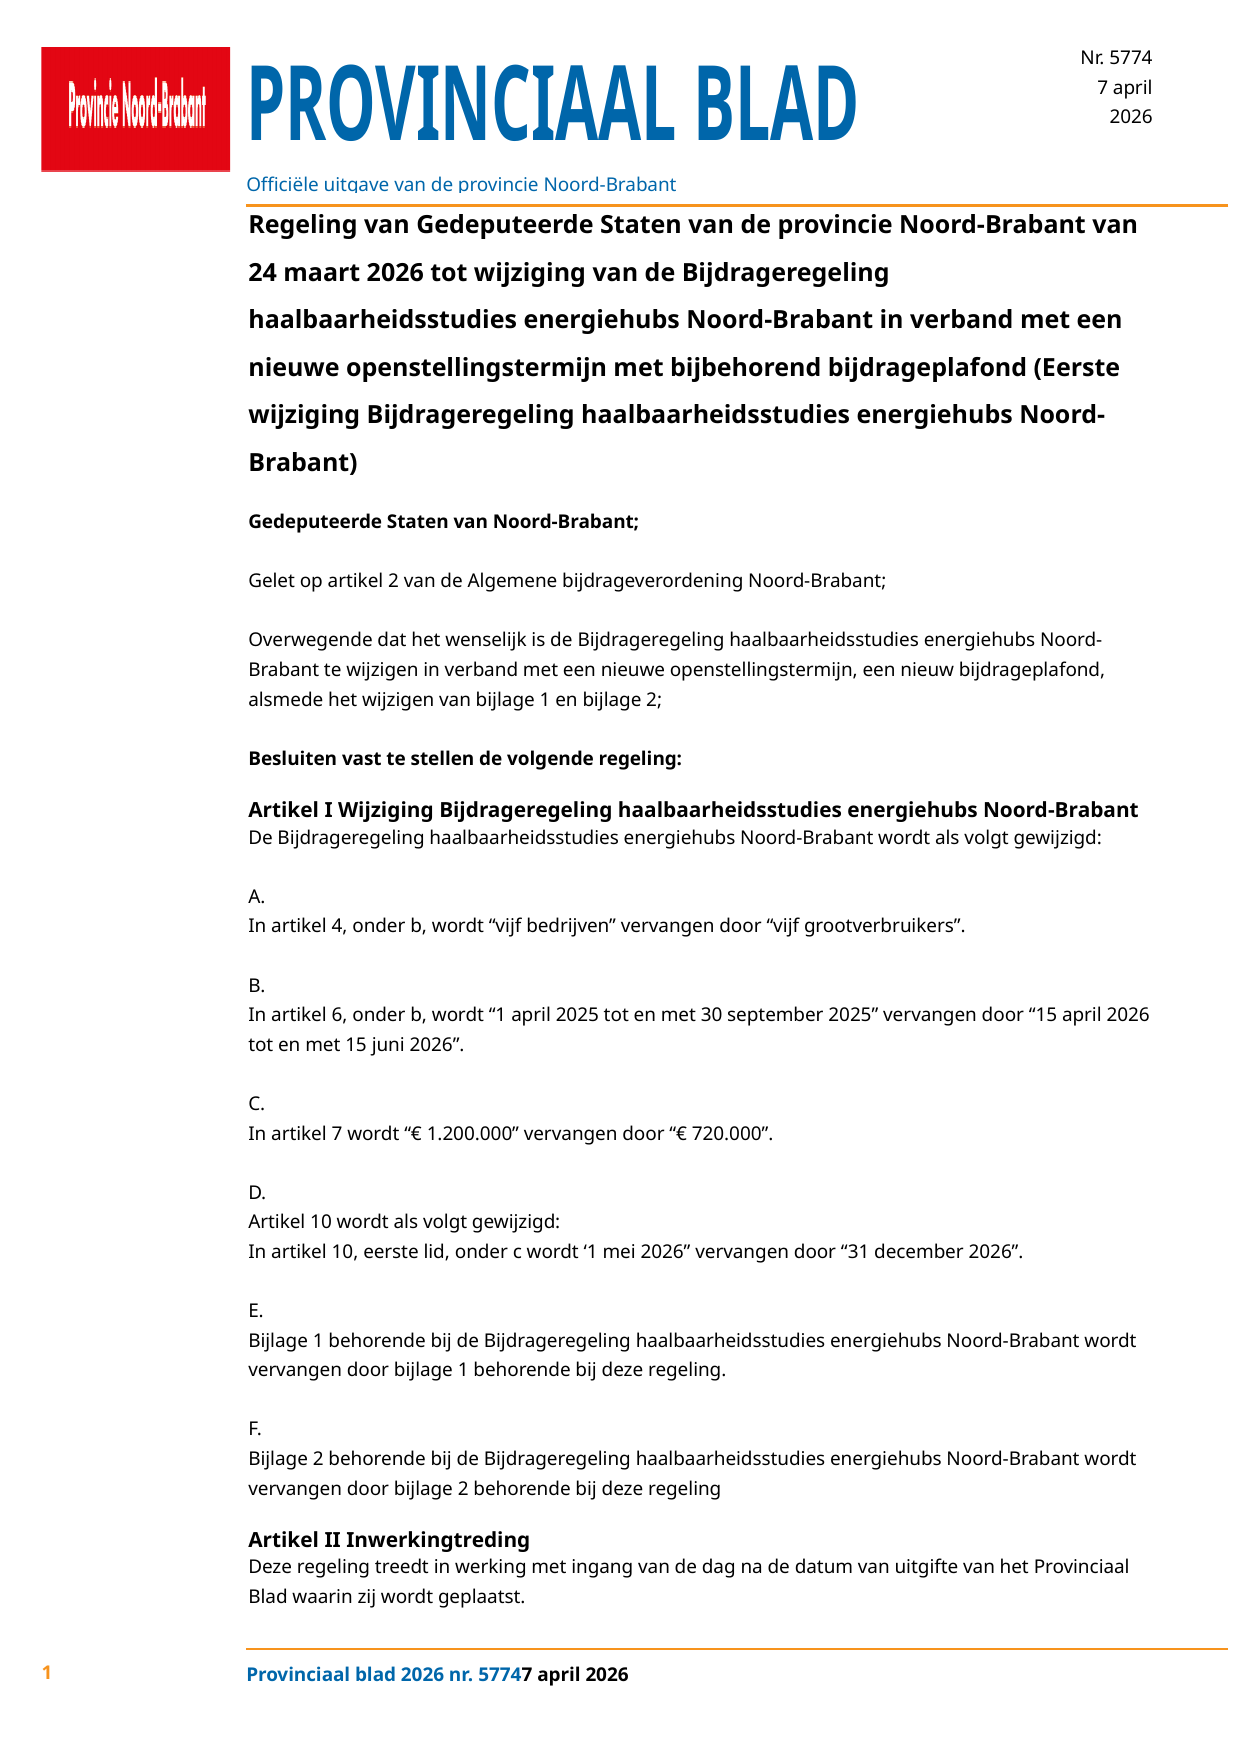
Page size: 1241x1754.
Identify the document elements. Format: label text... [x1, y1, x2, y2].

text B. [248, 972, 1152, 997]
text Artikel 10 wordt als volgt gewijzigd: [248, 1208, 1152, 1234]
text Artikel II Inwerkingtreding [248, 1525, 1152, 1553]
text In artikel 10, eerste lid, onder c wordt ‘1 mei 2026” vervangen door “31 december 2026”. [248, 1238, 1152, 1264]
text D. [248, 1179, 1152, 1204]
text E. [248, 1297, 1152, 1323]
text In artikel 4, onder b, wordt “vijf bedrijven” vervangen door “vijf grootverbruikers”. [248, 913, 1152, 938]
text F. [248, 1416, 1152, 1441]
text Artikel I Wijziging Bijdrageregeling haalbaarheidsstudies energiehubs Noord-Brabant [248, 795, 1152, 824]
text Regeling van Gedeputeerde Staten van de provincie Noord-Brabant van 24 maart 2026 tot wijziging van de Bijdrageregeling haalbaarheidsstudies energiehubs Noord-Brabant in verband met een nieuwe openstellingstermijn met bijbehorend bijdrageplafond (Eerste wijziging Bijdrageregeling haalbaarheidsstudies energiehubs Noord-Brabant) [248, 207, 1152, 479]
text C. [248, 1090, 1152, 1116]
text A. [248, 883, 1152, 909]
text Deze regeling treedt in werking met ingang van de dag na de datum van uitgifte van het Provinciaal Blad waarin zij wordt geplaatst. [248, 1553, 1152, 1609]
text De Bijdrageregeling haalbaarheidsstudies energiehubs Noord-Brabant wordt als volgt gewijzigd: [248, 824, 1152, 849]
text Overwegende dat het wenselijk is de Bijdrageregeling haalbaarheidsstudies energiehubs Noord-Brabant te wijzigen in verband met een nieuwe openstellingstermijn, een nieuw bijdrageplafond, alsmede het wijzigen van bijlage 1 en bijlage 2; [248, 627, 1152, 712]
text Bijlage 1 behorende bij de Bijdrageregeling haalbaarheidsstudies energiehubs Noord-Brabant wordt vervangen door bijlage 1 behorende bij deze regeling. [248, 1327, 1152, 1382]
text Bijlage 2 behorende bij de Bijdrageregeling haalbaarheidsstudies energiehubs Noord-Brabant wordt vervangen door bijlage 2 behorende bij deze regeling [248, 1445, 1152, 1500]
text In artikel 7 wordt “€ 1.200.000” vervangen door “€ 720.000”. [248, 1120, 1152, 1145]
text Gelet op artikel 2 van de Algemene bijdrageverordening Noord-Brabant; [248, 567, 1152, 593]
picture [41, 47, 231, 172]
text Besluiten vast te stellen de volgende regeling: [248, 745, 1152, 771]
text Gedeputeerde Staten van Noord-Brabant; [248, 508, 1152, 534]
text In artikel 6, onder b, wordt “1 april 2025 tot en met 30 september 2025” vervangen door “15 april 2026 tot en met 15 juni 2026”. [248, 1001, 1152, 1057]
